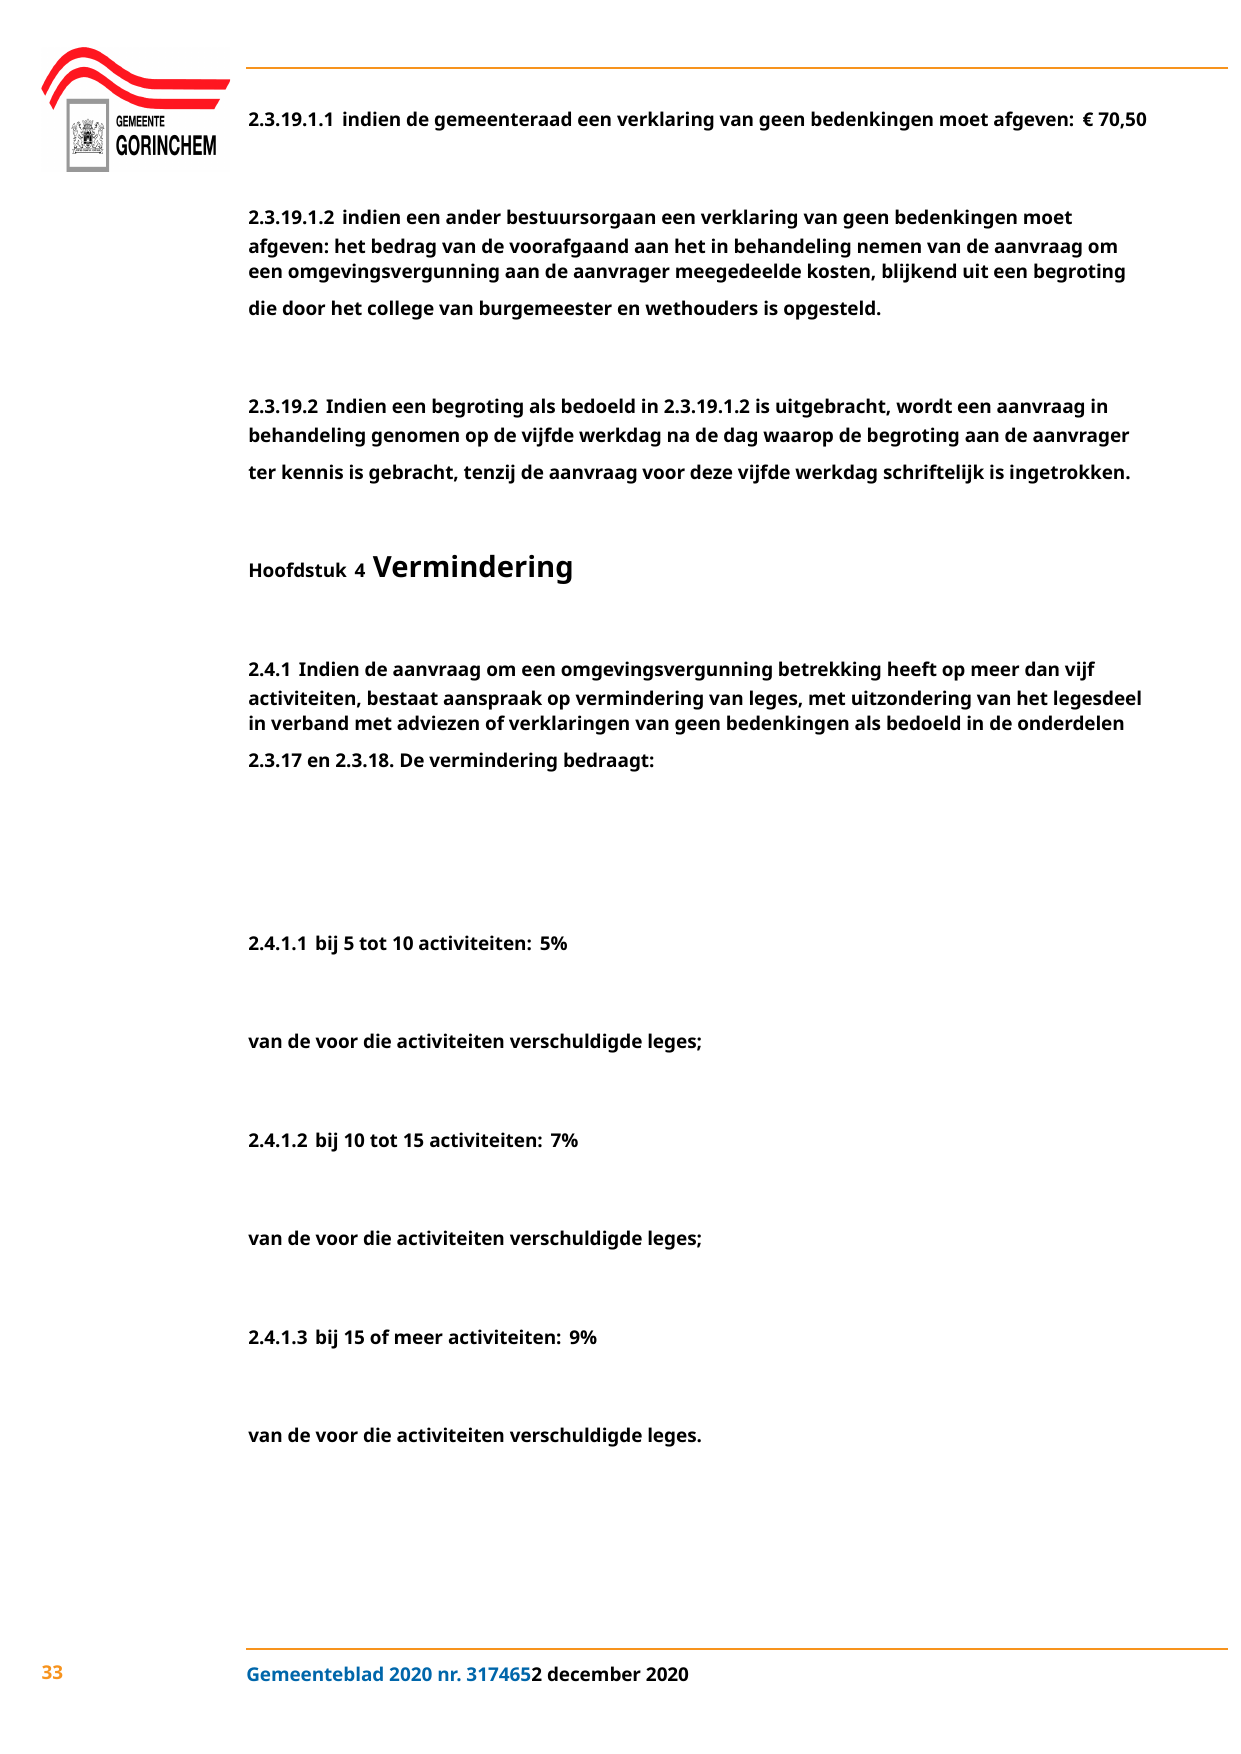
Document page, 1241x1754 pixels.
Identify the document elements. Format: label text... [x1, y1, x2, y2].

text 2.3.19.2 Indien een begroting als bedoeld in 2.3.19.1.2 is uitgebracht, wordt een aanvraag in behandeling genomen op de vijfde werkdag na de dag waarop de begroting aan de aanvrager ter kennis is gebracht, tenzij de aanvraag voor deze vijfde werkdag schriftelijk is ingetrokken. [248, 383, 1152, 488]
text 2.4.1.2 bij 10 tot 15 activiteiten: 7% [248, 1116, 1152, 1156]
text 2.4.1 Indien de aanvraag om een omgevingsvergunning betrekking heeft op meer dan vijf activiteiten, bestaat aanspraak op vermindering van leges, met uitzondering van het legesdeel in verband met adviezen of verklaringen van geen bedenkingen als bedoeld in de onderdelen 2.3.17 en 2.3.18. De vermindering bedraagt: [248, 645, 1152, 776]
text van de voor die activiteiten verschuldigde leges; [248, 1018, 1152, 1057]
text Hoofdstuk 4 Vermindering [248, 547, 1152, 586]
text van de voor die activiteiten verschuldigde leges; [248, 1214, 1152, 1254]
text 2.3.19.1.2 indien een ander bestuursorgaan een verklaring van geen bedenkingen moet afgeven: het bedrag van de voorafgaand aan het in behandeling nemen van de aanvraag om een omgevingsvergunning aan de aanvrager meegedeelde kosten, blijkend uit een begroting die door het college van burgemeester en wethouders is opgesteld. [248, 193, 1152, 324]
text van de voor die activiteiten verschuldigde leges. [248, 1411, 1152, 1451]
text 2.4.1.1 bij 5 tot 10 activiteiten: 5% [248, 919, 1152, 959]
picture [41, 47, 231, 172]
text 2.4.1.3 bij 15 of meer activiteiten: 9% [248, 1313, 1152, 1353]
text 2.3.19.1.1 indien de gemeenteraad een verklaring van geen bedenkingen moet afgeven: € 70,50 [248, 95, 1152, 134]
